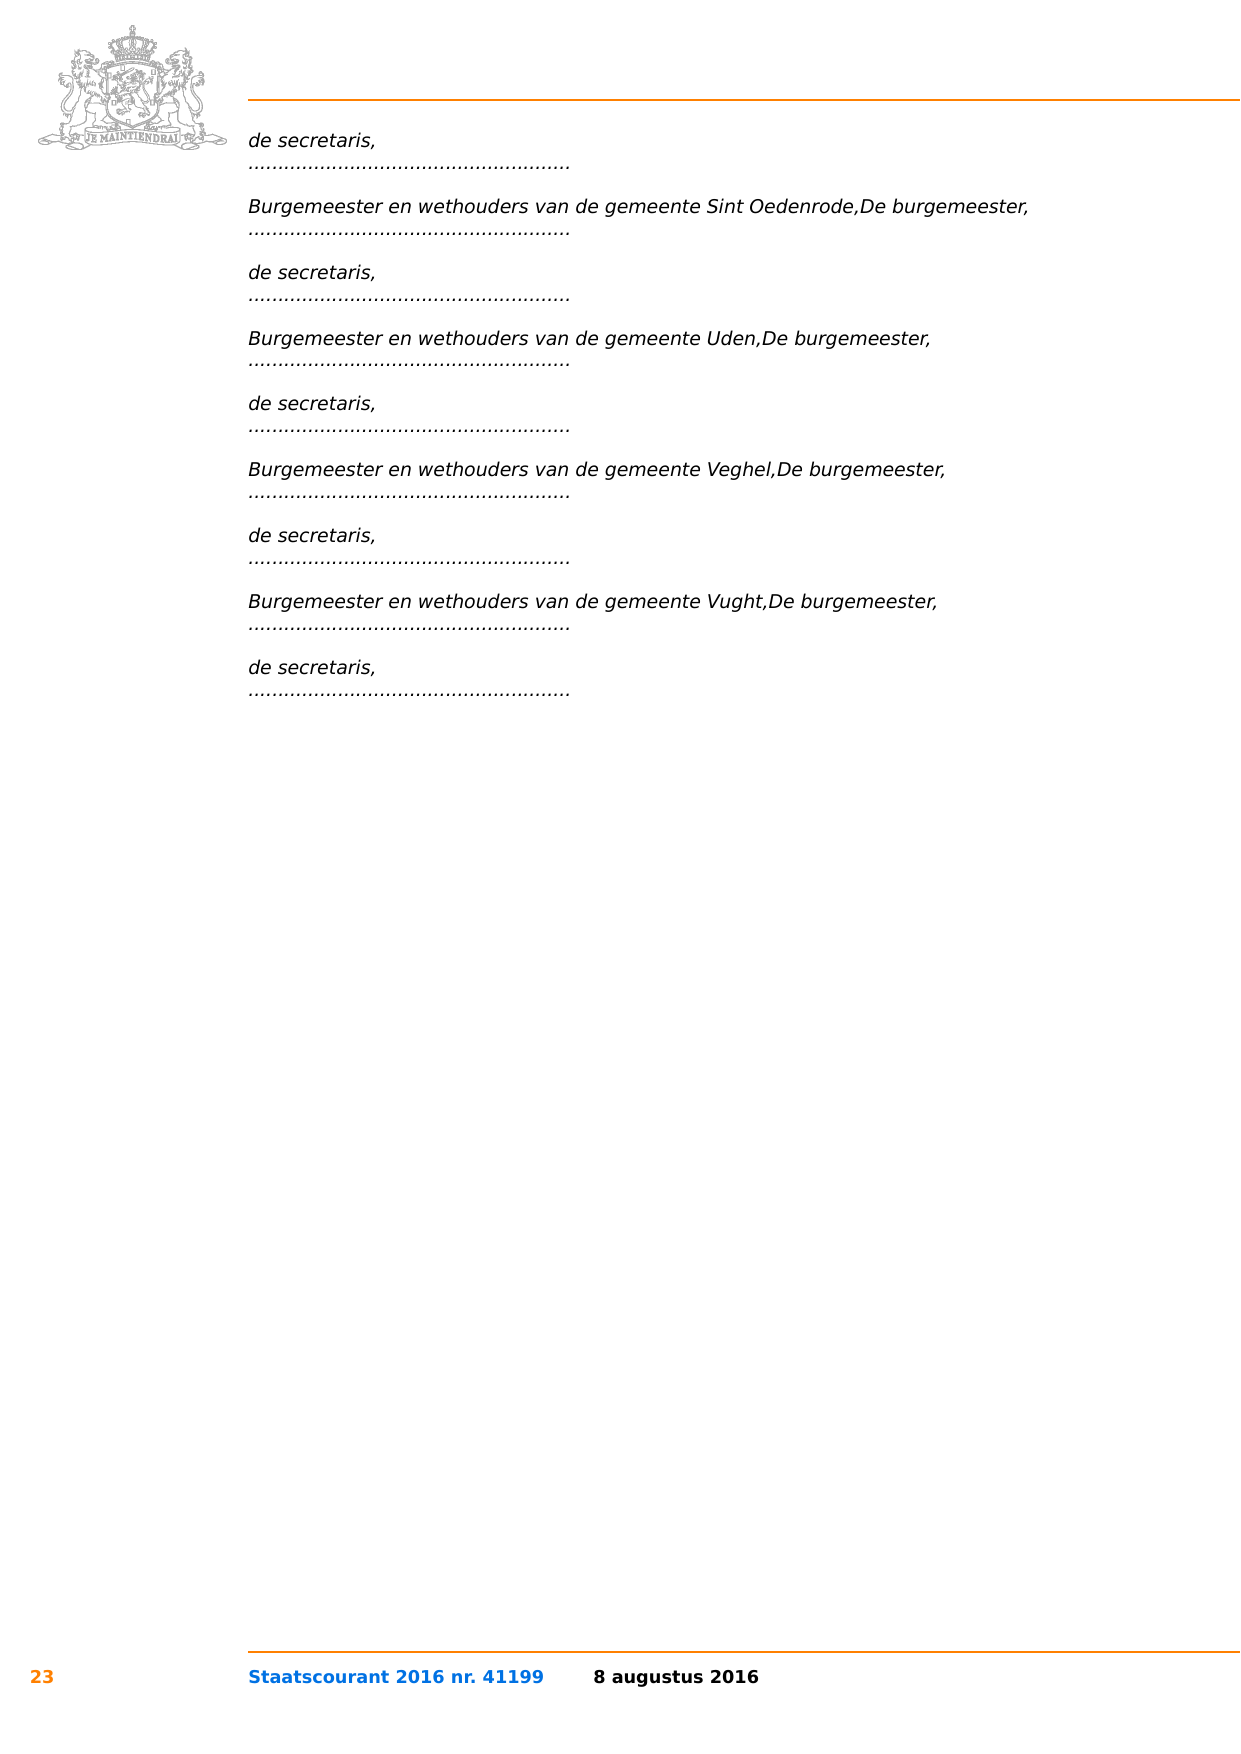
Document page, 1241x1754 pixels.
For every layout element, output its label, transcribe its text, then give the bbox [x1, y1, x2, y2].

text Burgemeester en wethouders van de gemeente Uden,De burgemeester, ...................................................... [248, 327, 1163, 371]
text de secretaris, ...................................................... [248, 262, 1163, 306]
text Burgemeester en wethouders van de gemeente Veghel,De burgemeester, ...................................................... [248, 459, 1163, 503]
text de secretaris, ...................................................... [248, 393, 1163, 437]
text Burgemeester en wethouders van de gemeente Vught,De burgemeester, ...................................................... [248, 591, 1163, 635]
text de secretaris, ...................................................... [248, 657, 1163, 701]
text de secretaris, ...................................................... [248, 130, 1163, 174]
text de secretaris, ...................................................... [248, 525, 1163, 569]
text Burgemeester en wethouders van de gemeente Sint Oedenrode,De burgemeester, ...................................................... [248, 196, 1163, 240]
picture [38, 25, 227, 150]
